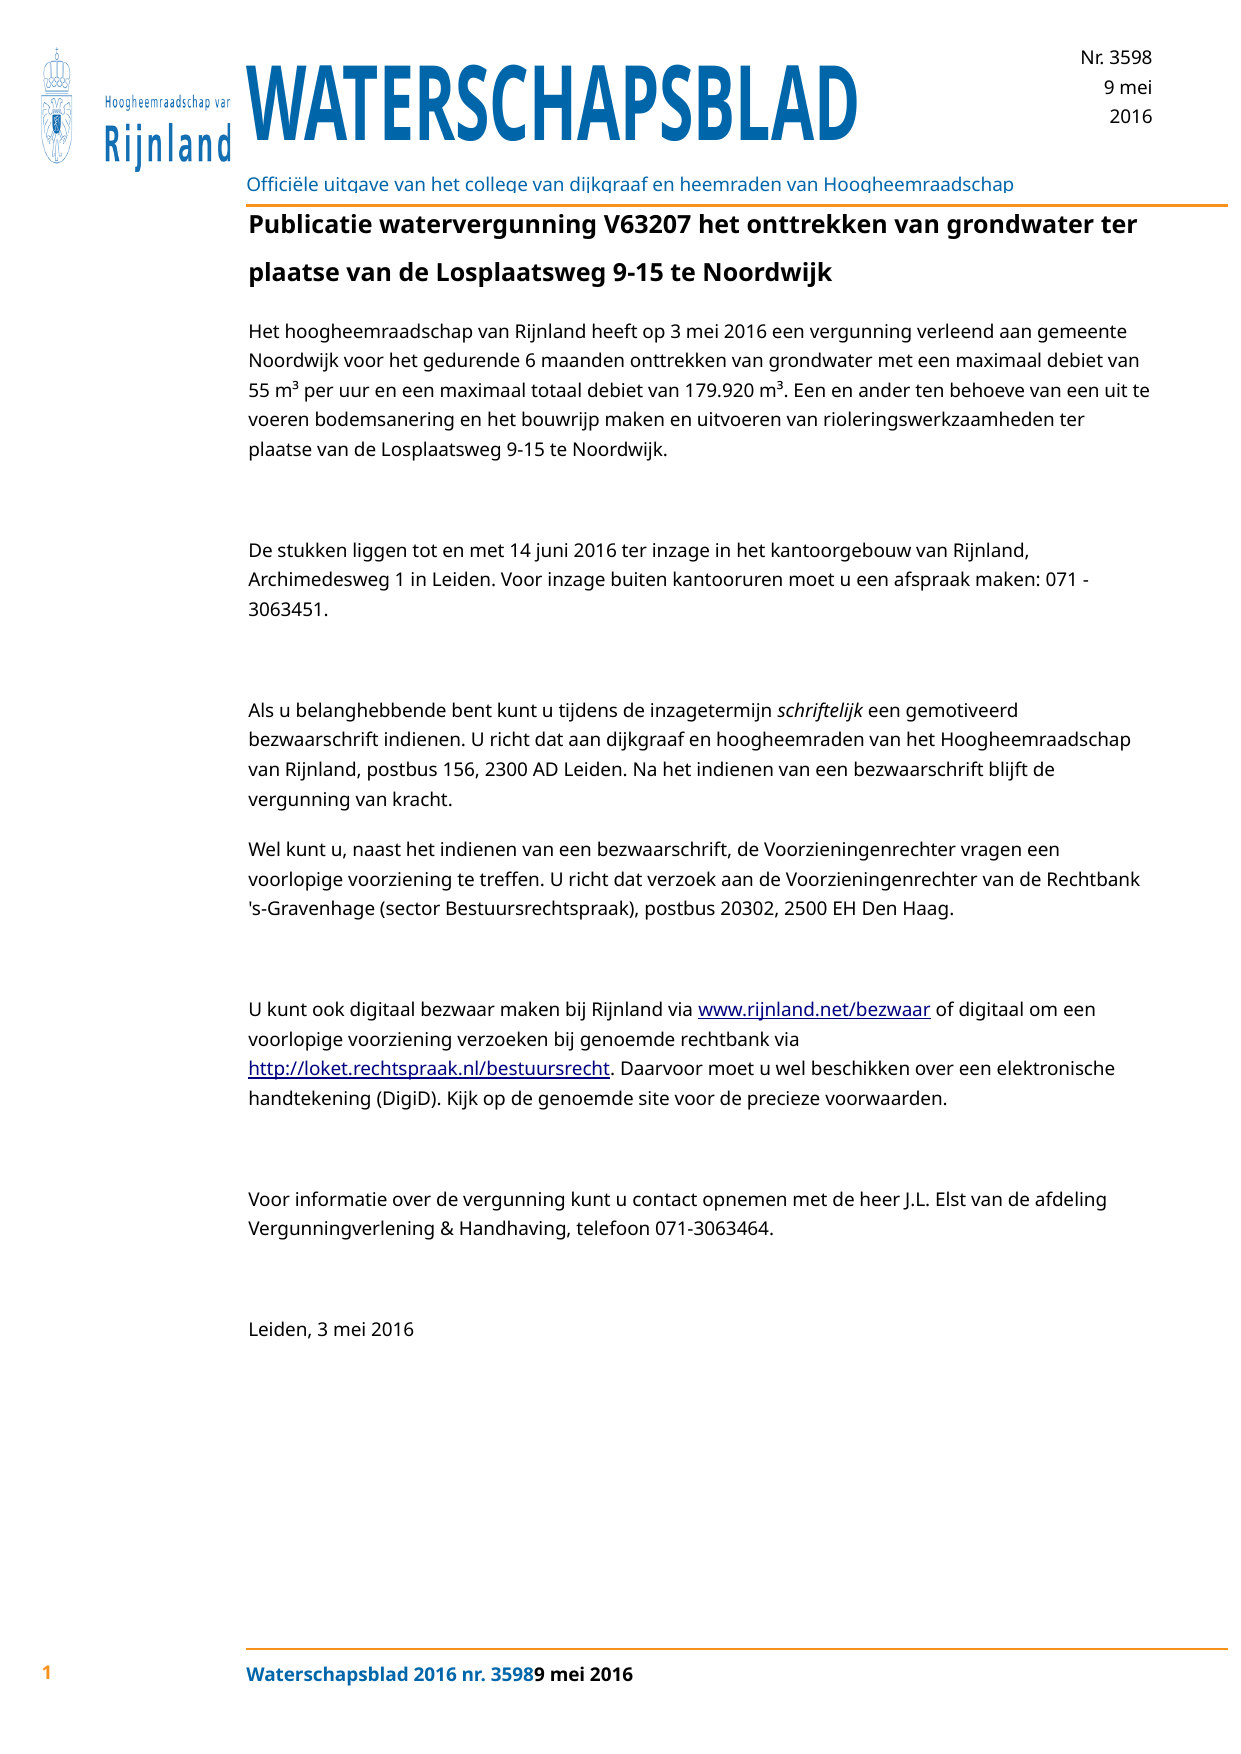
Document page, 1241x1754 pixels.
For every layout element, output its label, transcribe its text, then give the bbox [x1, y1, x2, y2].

text Voor informatie over de vergunning kunt u contact opnemen met de heer J.L. Elst van de afdeling Vergunningverlening & Handhaving, telefoon 071-3063464. [248, 1186, 1152, 1241]
text Leiden, 3 mei 2016 [248, 1316, 1152, 1342]
text Als u belanghebbende bent kunt u tijdens de inzagetermijn schriftelijk een gemotiveerd bezwaarschrift indienen. U richt dat aan dijkgraaf en hoogheemraden van het Hoogheemraadschap van Rijnland, postbus 156, 2300 AD Leiden. Na het indienen van een bezwaarschrift blijft de vergunning van kracht. [248, 697, 1152, 812]
text U kunt ook digitaal bezwaar maken bij Rijnland via www.rijnland.net/bezwaar of digitaal om een voorlopige voorziening verzoeken bij genoemde rechtbank via http://loket.rechtspraak.nl/bestuursrecht. Daarvoor moet u wel beschikken over een elektronische handtekening (DigiD). Kijk op de genoemde site voor de precieze voorwaarden. [248, 996, 1152, 1111]
text De stukken liggen tot en met 14 juni 2016 ter inzage in het kantoorgebouw van Rijnland, Archimedesweg 1 in Leiden. Voor inzage buiten kantooruren moet u een afspraak maken: 071 - 3063451. [248, 537, 1152, 622]
text Publicatie watervergunning V63207 het onttrekken van grondwater ter plaatse van de Losplaatsweg 9-15 te Noordwijk [248, 207, 1152, 288]
text Wel kunt u, naast het indienen van een bezwaarschrift, de Voorzieningenrechter vragen een voorlopige voorziening te treffen. U richt dat verzoek aan de Voorzieningenrechter van de Rechtbank 's-Gravenhage (sector Bestuursrechtspraak), postbus 20302, 2500 EH Den Haag. [248, 836, 1152, 921]
text Het hoogheemraadschap van Rijnland heeft op 3 mei 2016 een vergunning verleend aan gemeente Noordwijk voor het gedurende 6 maanden onttrekken van grondwater met een maximaal debiet van 55 m³ per uur en een maximaal totaal debiet van 179.920 m³. Een en ander ten behoeve van een uit te voeren bodemsanering en het bouwrijp maken en uitvoeren van rioleringswerkzaamheden ter plaatse van de Losplaatsweg 9-15 te Noordwijk. [248, 318, 1152, 462]
picture [41, 47, 231, 172]
